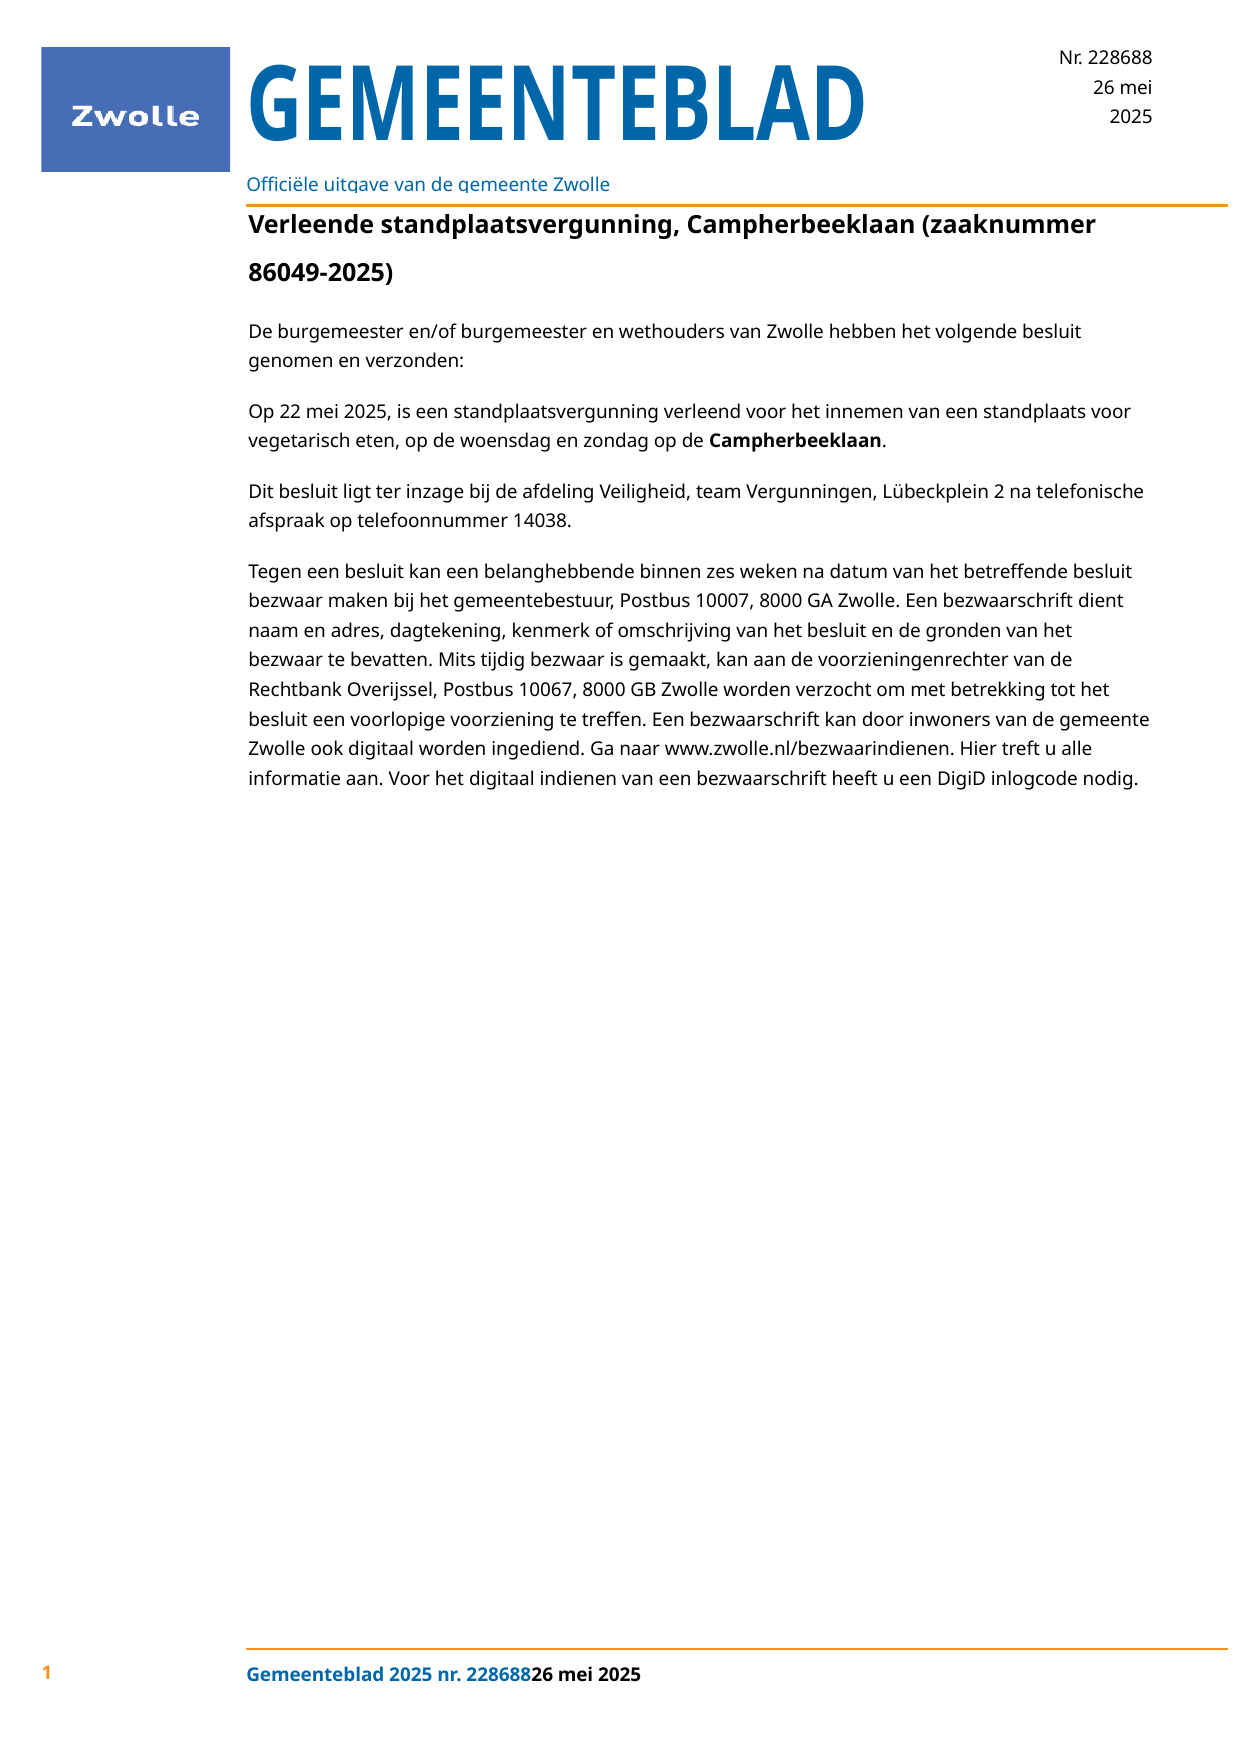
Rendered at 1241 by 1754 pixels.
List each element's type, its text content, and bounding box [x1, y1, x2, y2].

text Verleende standplaatsvergunning, Campherbeeklaan (zaaknummer 86049-2025) [248, 207, 1152, 288]
text De burgemeester en/of burgemeester en wethouders van Zwolle hebben het volgende besluit genomen en verzonden: [248, 318, 1152, 373]
text Tegen een besluit kan een belanghebbende binnen zes weken na datum van het betreffende besluit bezwaar maken bij het gemeentebestuur, Postbus 10007, 8000 GA Zwolle. Een bezwaarschrift dient naam en adres, dagtekening, kenmerk of omschrijving van het besluit en de gronden van het bezwaar te bevatten. Mits tijdig bezwaar is gemaakt, kan aan de voorzieningenrechter van de Rechtbank Overijssel, Postbus 10067, 8000 GB Zwolle worden verzocht om met betrekking tot het besluit een voorlopige voorziening te treffen. Een bezwaarschrift kan door inwoners van de gemeente Zwolle ook digitaal worden ingediend. Ga naar www.zwolle.nl/bezwaarindienen. Hier treft u alle informatie aan. Voor het digitaal indienen van een bezwaarschrift heeft u een DigiD inlogcode nodig. [248, 558, 1152, 791]
text Dit besluit ligt ter inzage bij de afdeling Veiligheid, team Vergunningen, Lübeckplein 2 na telefonische afspraak op telefoonnummer 14038. [248, 478, 1152, 533]
picture [41, 47, 231, 172]
text Op 22 mei 2025, is een standplaatsvergunning verleend voor het innemen van een standplaats voor vegetarisch eten, op de woensdag en zondag op de Campherbeeklaan. [248, 398, 1152, 453]
